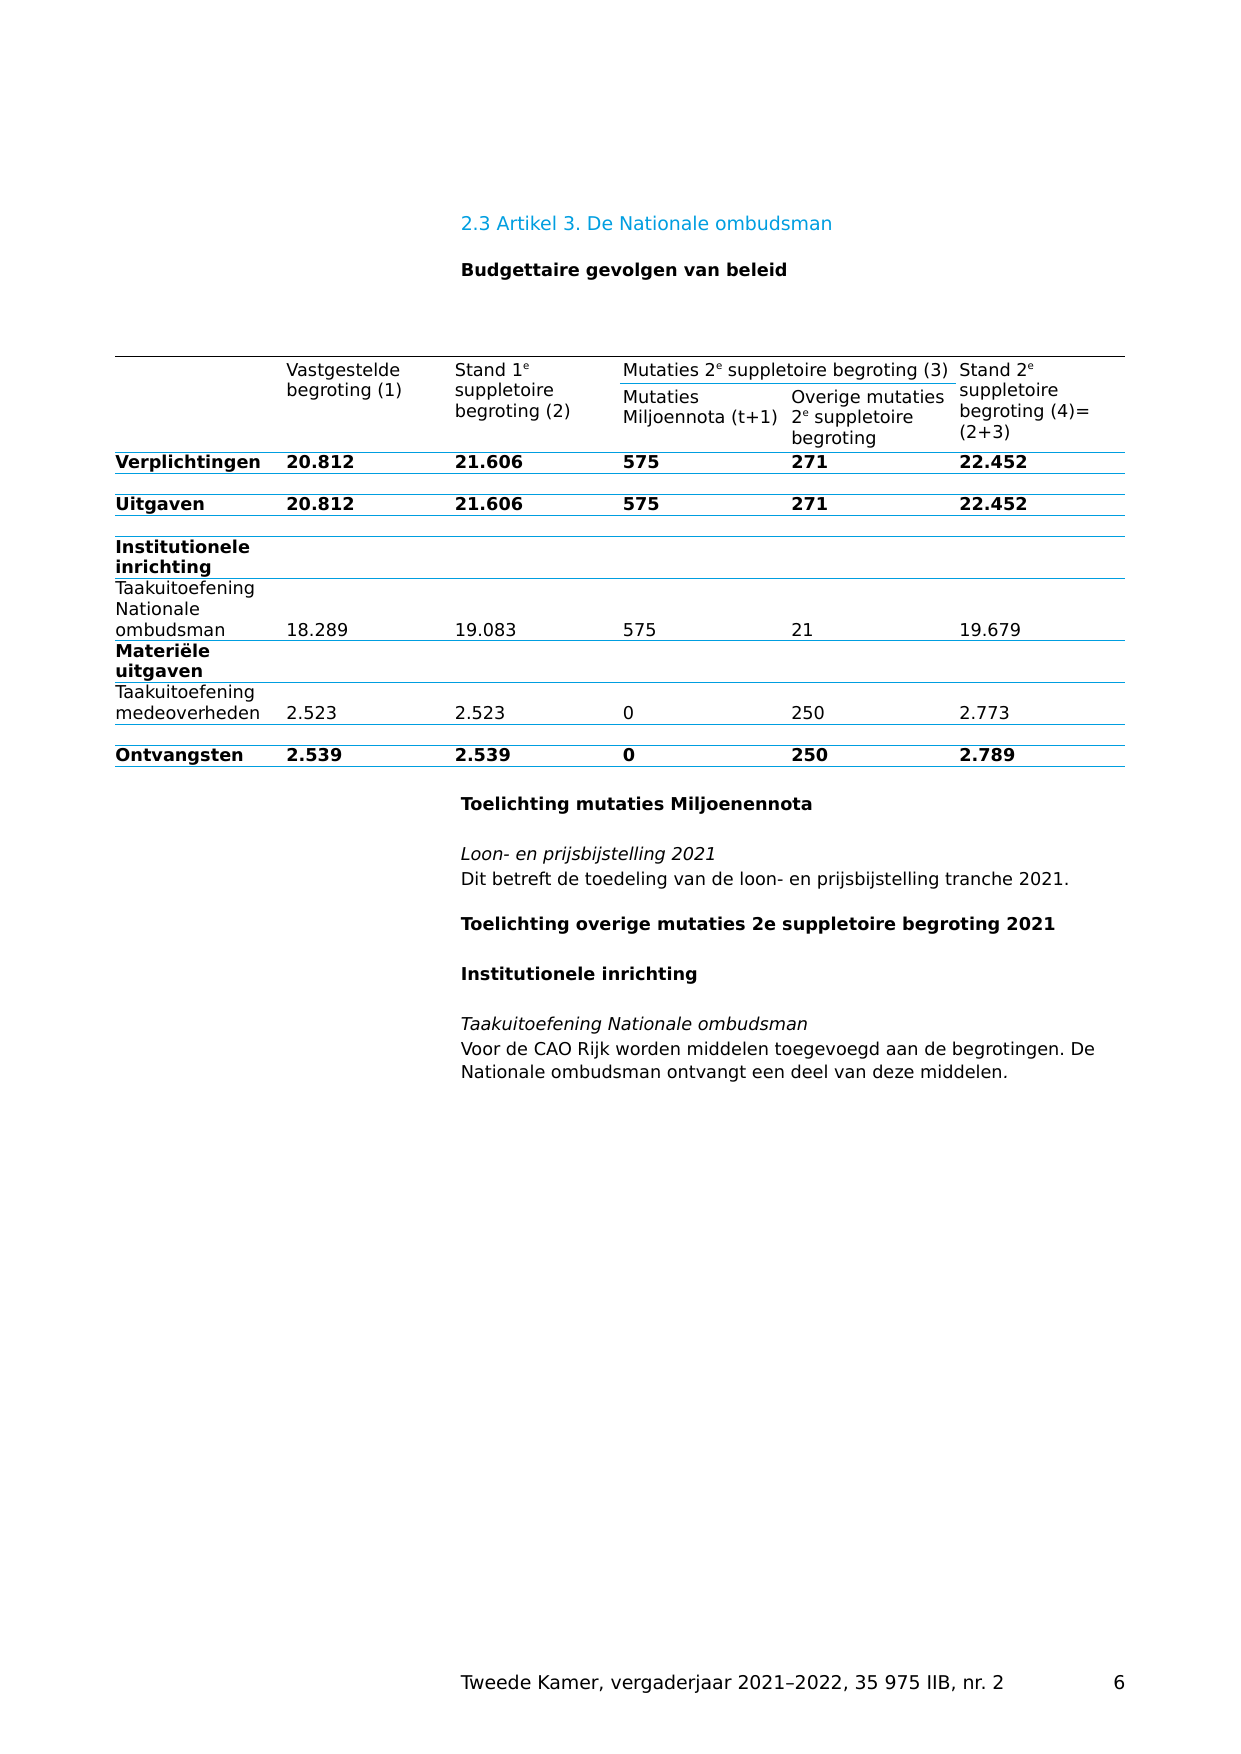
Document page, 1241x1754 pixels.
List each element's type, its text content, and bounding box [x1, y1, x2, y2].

table_cell 271 [788, 495, 956, 515]
table_cell Mutaties Miljoennota (t+1) [620, 384, 788, 451]
table_cell 18.289 [283, 579, 452, 640]
table_cell [620, 474, 788, 494]
table_cell 22.452 [956, 453, 1125, 473]
table_cell [452, 474, 620, 494]
table_cell [956, 537, 1125, 578]
table_cell 0 [620, 683, 788, 724]
table_cell Taakuitoefening Nationale ombudsman [115, 579, 283, 640]
table_cell [788, 641, 956, 682]
table_cell Institutionele inrichting [115, 537, 283, 578]
table_cell [115, 516, 283, 536]
table_cell [452, 641, 620, 682]
table_cell [956, 641, 1125, 682]
table_cell 2.539 [283, 746, 452, 766]
table_cell 21.606 [452, 495, 620, 515]
table_cell [283, 725, 452, 745]
table_cell 2.523 [283, 683, 452, 724]
text Toelichting overige mutaties 2e suppletoire begroting 2021 [461, 912, 1125, 935]
table_header Tabel 4 Budgettaire gevolgen van beleid artikel 3. De Nationale ombudsman (Tweede suppletoire begroting) (bedragen x € 1.000) [115, 308, 1125, 356]
table_cell 21 [788, 579, 956, 640]
table_cell [283, 516, 452, 536]
title 2.3 Artikel 3. De Nationale ombudsman [461, 213, 1125, 235]
table_cell Taakuitoefening medeoverheden [115, 683, 283, 724]
table_cell [788, 537, 956, 578]
table_cell Overige mutaties 2e suppletoire begroting [788, 384, 956, 451]
table_cell Mutaties 2e suppletoire begroting (3) [620, 357, 956, 383]
table_cell 0 [620, 746, 788, 766]
table_cell 575 [620, 453, 788, 473]
table_cell Stand 2e suppletoire begroting (4)= (2+3) [956, 357, 1125, 451]
table_cell [115, 725, 283, 745]
table_cell [620, 537, 788, 578]
table_cell 2.539 [452, 746, 620, 766]
table_cell 250 [788, 746, 956, 766]
text Institutionele inrichting [461, 962, 1125, 985]
table_cell [283, 474, 452, 494]
table_cell [283, 537, 452, 578]
table_cell [956, 516, 1125, 536]
table_cell [452, 537, 620, 578]
table_cell 2.789 [956, 746, 1125, 766]
table_cell [956, 725, 1125, 745]
table_cell [283, 641, 452, 682]
table_cell 22.452 [956, 495, 1125, 515]
table_cell [620, 641, 788, 682]
table_cell 575 [620, 495, 788, 515]
table_cell [452, 516, 620, 536]
table_cell [956, 474, 1125, 494]
table_cell Materiële uitgaven [115, 641, 283, 682]
table_cell 20.812 [283, 453, 452, 473]
table_cell 2.523 [452, 683, 620, 724]
table_cell 271 [788, 453, 956, 473]
table_cell 19.083 [452, 579, 620, 640]
table_cell Stand 1e suppletoire begroting (2) [452, 357, 620, 451]
table_cell Vastgestelde begroting (1) [283, 357, 452, 451]
table_cell 19.679 [956, 579, 1125, 640]
text Loon- en prijsbijstelling 2021 [461, 842, 1125, 864]
table_cell 2.773 [956, 683, 1125, 724]
table_cell [788, 474, 956, 494]
table_cell 575 [620, 579, 788, 640]
text Budgettaire gevolgen van beleid [461, 258, 1125, 281]
table_cell [788, 725, 956, 745]
text Toelichting mutaties Miljoenennota [461, 792, 1125, 814]
text Dit betreft de toedeling van de loon- en prijsbijstelling tranche 2021. [461, 867, 1125, 889]
table_cell Ontvangsten [115, 746, 283, 766]
table_cell [452, 725, 620, 745]
table_cell [620, 516, 788, 536]
table_cell 21.606 [452, 453, 620, 473]
table_cell 250 [788, 683, 956, 724]
table_cell [788, 516, 956, 536]
table_cell [620, 725, 788, 745]
table_cell Uitgaven [115, 495, 283, 515]
text Taakuitoefening Nationale ombudsman [461, 1012, 1125, 1035]
table_cell [115, 474, 283, 494]
table_cell Verplichtingen [115, 453, 283, 473]
text Voor de CAO Rijk worden middelen toegevoegd aan de begrotingen. De Nationale ombudsman ontvangt een deel van deze middelen. [461, 1037, 1125, 1083]
table_cell [115, 357, 283, 451]
table_cell 20.812 [283, 495, 452, 515]
